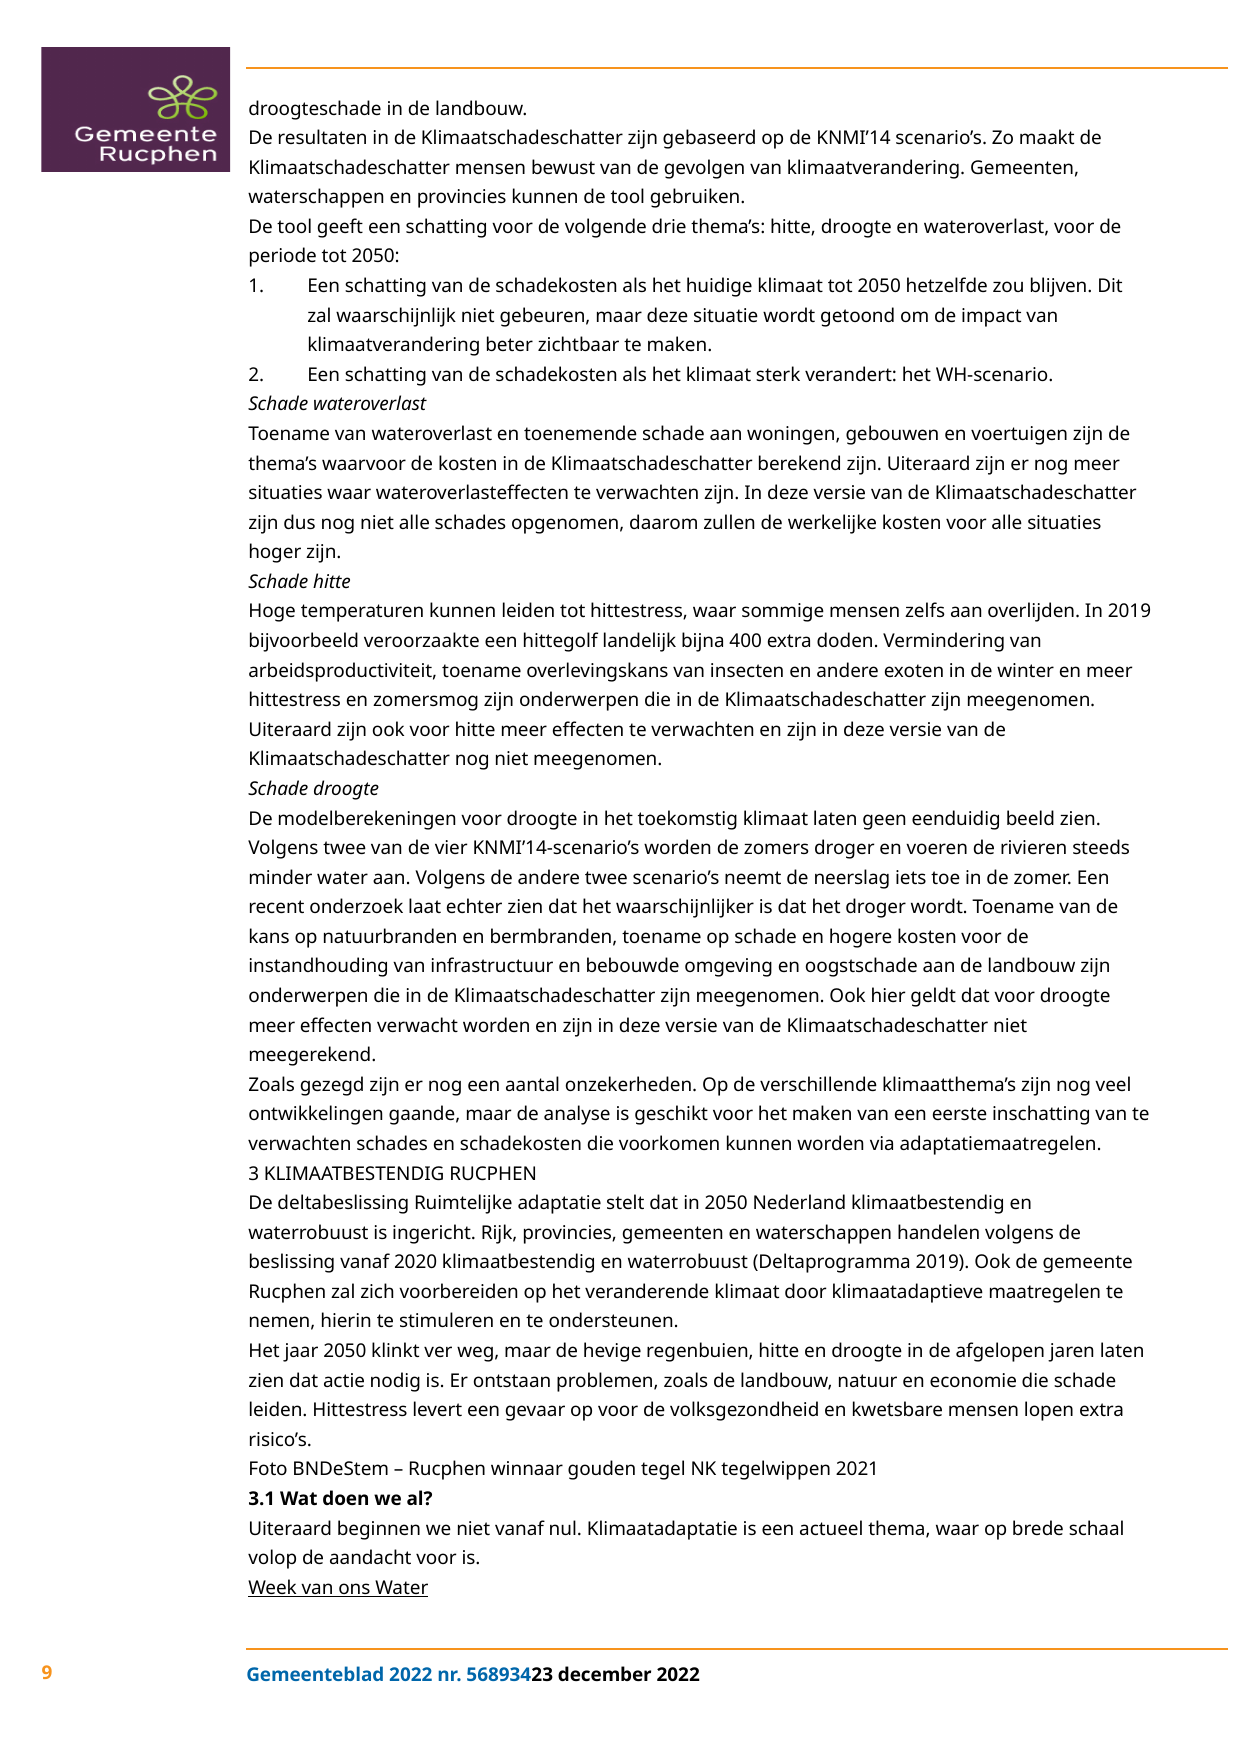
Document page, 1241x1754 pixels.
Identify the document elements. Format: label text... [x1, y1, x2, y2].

text De deltabeslissing Ruimtelijke adaptatie stelt dat in 2050 Nederland klimaatbestendig en waterrobuust is ingericht. Rijk, provincies, gemeenten en waterschappen handelen volgens de beslissing vanaf 2020 klimaatbestendig en waterrobuust (Deltaprogramma 2019). Ook de gemeente Rucphen zal zich voorbereiden op het veranderende klimaat door klimaatadaptieve maatregelen te nemen, hierin te stimuleren en te ondersteunen. [248, 1189, 1152, 1333]
picture [41, 47, 231, 172]
text Foto BNDeStem – Rucphen winnaar gouden tegel NK tegelwippen 2021 [248, 1456, 1152, 1481]
text De modelberekeningen voor droogte in het toekomstig klimaat laten geen eenduidig beeld zien. Volgens twee van de vier KNMI’14-scenario’s worden de zomers droger en voeren de rivieren steeds minder water aan. Volgens de andere twee scenario’s neemt de neerslag iets toe in de zomer. Een recent onderzoek laat echter zien dat het waarschijnlijker is dat het droger wordt. Toename van de kans op natuurbranden en bermbranden, toename op schade en hogere kosten voor de instandhouding van infrastructuur en bebouwde omgeving en oogstschade aan de landbouw zijn onderwerpen die in de Klimaatschadeschatter zijn meegenomen. Ook hier geldt dat voor droogte meer effecten verwacht worden en zijn in deze versie van de Klimaatschadeschatter niet meegerekend. [248, 805, 1152, 1067]
text droogteschade in de landbouw. [248, 95, 1152, 121]
list Een schatting van de schadekosten als het klimaat sterk verandert: het WH-scenario. [248, 361, 1152, 387]
list Een schatting van de schadekosten als het huidige klimaat tot 2050 hetzelfde zou blijven. Dit zal waarschijnlijk niet gebeuren, maar deze situatie wordt getoond om de impact van klimaatverandering beter zichtbaar te maken. [248, 272, 1152, 357]
text 3 KLIMAATBESTENDIG RUCPHEN [248, 1160, 1152, 1186]
text De tool geeft een schatting voor de volgende drie thema’s: hitte, droogte en wateroverlast, voor de periode tot 2050: [248, 213, 1152, 268]
text Hoge temperaturen kunnen leiden tot hittestress, waar sommige mensen zelfs aan overlijden. In 2019 bijvoorbeeld veroorzaakte een hittegolf landelijk bijna 400 extra doden. Vermindering van arbeidsproductiviteit, toename overlevingskans van insecten en andere exoten in de winter en meer hittestress en zomersmog zijn onderwerpen die in de Klimaatschadeschatter zijn meegenomen. Uiteraard zijn ook voor hitte meer effecten te verwachten en zijn in deze versie van de Klimaatschadeschatter nog niet meegenomen. [248, 598, 1152, 771]
text Uiteraard beginnen we niet vanaf nul. Klimaatadaptatie is een actueel thema, waar op brede schaal volop de aandacht voor is. [248, 1515, 1152, 1570]
text 3.1 Wat doen we al? [248, 1485, 1152, 1511]
text De resultaten in de Klimaatschadeschatter zijn gebaseerd op de KNMI’14 scenario’s. Zo maakt de Klimaatschadeschatter mensen bewust van de gevolgen van klimaatverandering. Gemeenten, waterschappen en provincies kunnen de tool gebruiken. [248, 124, 1152, 209]
text Schade droogte [248, 775, 1152, 801]
text Schade wateroverlast [248, 391, 1152, 416]
text Toename van wateroverlast en toenemende schade aan woningen, gebouwen en voertuigen zijn de thema’s waarvoor de kosten in de Klimaatschadeschatter berekend zijn. Uiteraard zijn er nog meer situaties waar wateroverlasteffecten te verwachten zijn. In deze versie van de Klimaatschadeschatter zijn dus nog niet alle schades opgenomen, daarom zullen de werkelijke kosten voor alle situaties hoger zijn. [248, 420, 1152, 564]
text Schade hitte [248, 568, 1152, 594]
text Het jaar 2050 klinkt ver weg, maar de hevige regenbuien, hitte en droogte in de afgelopen jaren laten zien dat actie nodig is. Er ontstaan problemen, zoals de landbouw, natuur en economie die schade leiden. Hittestress levert een gevaar op voor de volksgezondheid en kwetsbare mensen lopen extra risico’s. [248, 1337, 1152, 1452]
text Week van ons Water [248, 1574, 1152, 1600]
text Zoals gezegd zijn er nog een aantal onzekerheden. Op de verschillende klimaatthema’s zijn nog veel ontwikkelingen gaande, maar de analyse is geschikt voor het maken van een eerste inschatting van te verwachten schades en schadekosten die voorkomen kunnen worden via adaptatiemaatregelen. [248, 1071, 1152, 1156]
